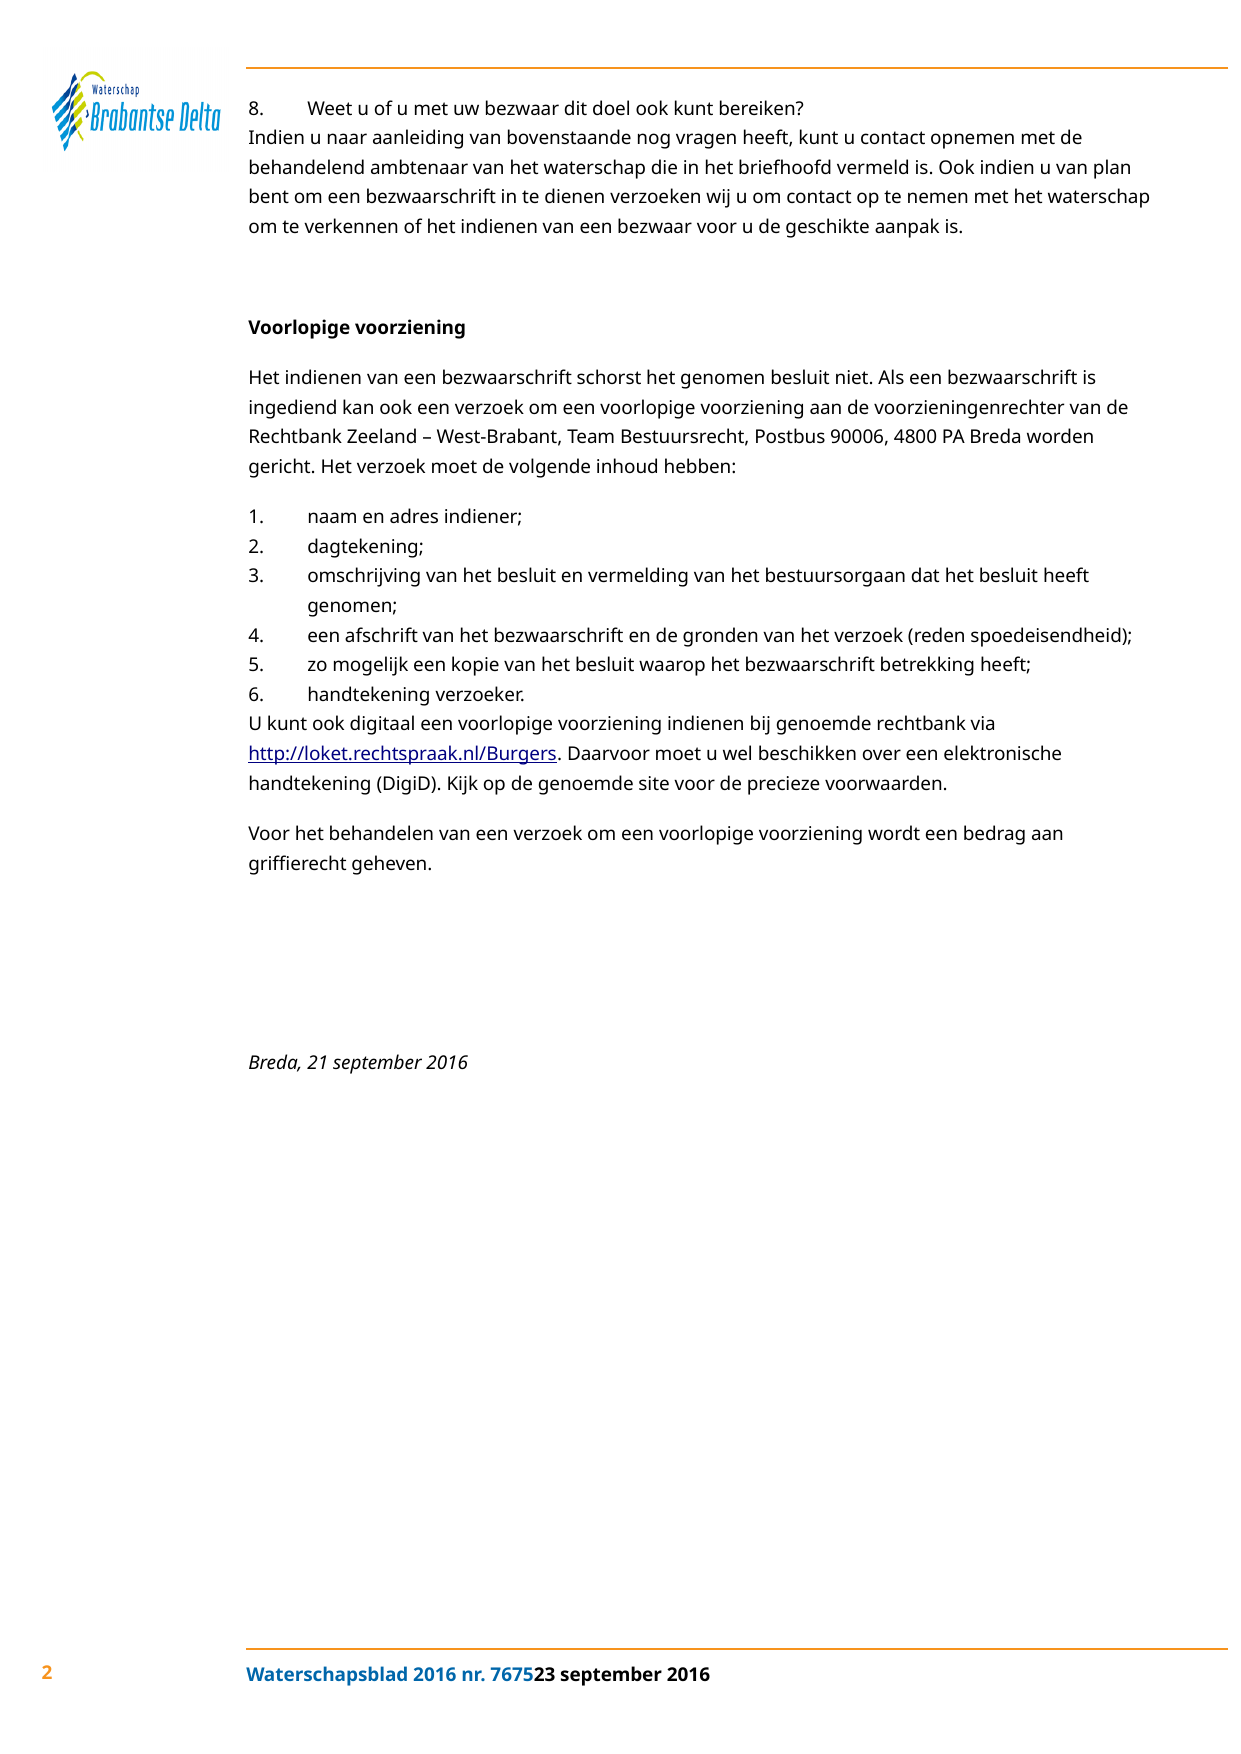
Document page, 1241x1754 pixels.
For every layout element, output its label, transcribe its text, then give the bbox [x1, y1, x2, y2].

text Voor het behandelen van een verzoek om een voorlopige voorziening wordt een bedrag aan griffierecht geheven. [248, 820, 1152, 876]
text Breda, 21 september 2016 [248, 1049, 1152, 1074]
text Voorlopige voorziening [248, 314, 1152, 340]
list Weet u of u met uw bezwaar dit doel ook kunt bereiken? [248, 95, 1152, 121]
list zo mogelijk een kopie van het besluit waarop het bezwaarschrift betrekking heeft; [248, 651, 1152, 677]
text U kunt ook digitaal een voorlopige voorziening indienen bij genoemde rechtbank via http://loket.rechtspraak.nl/Burgers. Daarvoor moet u wel beschikken over een elektronische handtekening (DigiD). Kijk op de genoemde site voor de precieze voorwaarden. [248, 711, 1152, 796]
picture [41, 47, 231, 172]
list naam en adres indiener; [248, 503, 1152, 529]
list een afschrift van het bezwaarschrift en de gronden van het verzoek (reden spoedeisendheid); [248, 622, 1152, 648]
list dagtekening; [248, 533, 1152, 559]
list omschrijving van het besluit en vermelding van het bestuursorgaan dat het besluit heeft genomen; [248, 563, 1152, 618]
text Het indienen van een bezwaarschrift schorst het genomen besluit niet. Als een bezwaarschrift is ingediend kan ook een verzoek om een voorlopige voorziening aan de voorzieningenrechter van de Rechtbank Zeeland – West-Brabant, Team Bestuursrecht, Postbus 90006, 4800 PA Breda worden gericht. Het verzoek moet de volgende inhoud hebben: [248, 364, 1152, 479]
text Indien u naar aanleiding van bovenstaande nog vragen heeft, kunt u contact opnemen met de behandelend ambtenaar van het waterschap die in het briefhoofd vermeld is. Ook indien u van plan bent om een bezwaarschrift in te dienen verzoeken wij u om contact op te nemen met het waterschap om te verkennen of het indienen van een bezwaar voor u de geschikte aanpak is. [248, 124, 1152, 239]
list handtekening verzoeker. [248, 681, 1152, 707]
